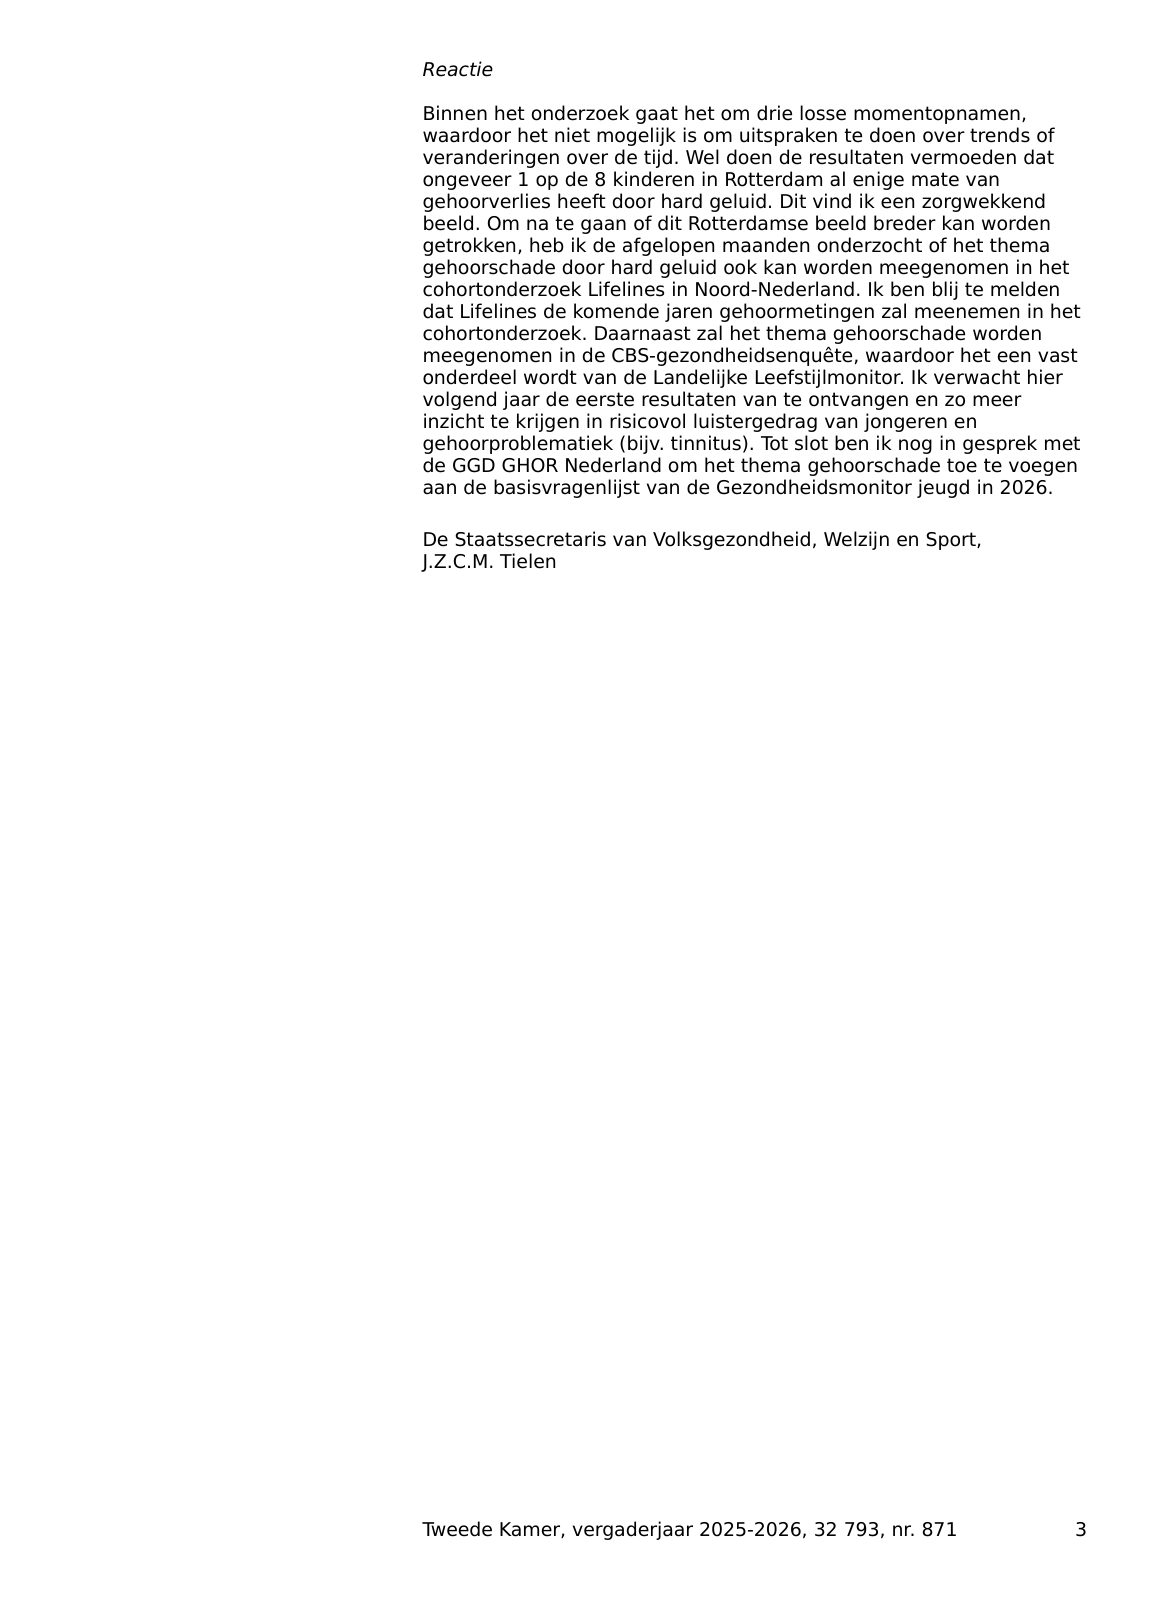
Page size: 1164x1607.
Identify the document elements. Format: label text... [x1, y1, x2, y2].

subtitle Reactie [422, 59, 1087, 81]
text De Staatssecretaris van Volksgezondheid, Welzijn en Sport, J.Z.C.M. Tielen [422, 529, 1087, 573]
text Binnen het onderzoek gaat het om drie losse momentopnamen, waardoor het niet mogelijk is om uitspraken te doen over trends of veranderingen over de tijd. Wel doen de resultaten vermoeden dat ongeveer 1 op de 8 kinderen in Rotterdam al enige mate van gehoorverlies heeft door hard geluid. Dit vind ik een zorgwekkend beeld. Om na te gaan of dit Rotterdamse beeld breder kan worden getrokken, heb ik de afgelopen maanden onderzocht of het thema gehoorschade door hard geluid ook kan worden meegenomen in het cohortonderzoek Lifelines in Noord-Nederland. Ik ben blij te melden dat Lifelines de komende jaren gehoormetingen zal meenemen in het cohortonderzoek. Daarnaast zal het thema gehoorschade worden meegenomen in de CBS-gezondheidsenquête, waardoor het een vast onderdeel wordt van de Landelijke Leefstijlmonitor. Ik verwacht hier volgend jaar de eerste resultaten van te ontvangen en zo meer inzicht te krijgen in risicovol luistergedrag van jongeren en gehoorproblematiek (bijv. tinnitus). Tot slot ben ik nog in gesprek met de GGD GHOR Nederland om het thema gehoorschade toe te voegen aan de basisvragenlijst van de Gezondheidsmonitor jeugd in 2026. [422, 103, 1087, 499]
